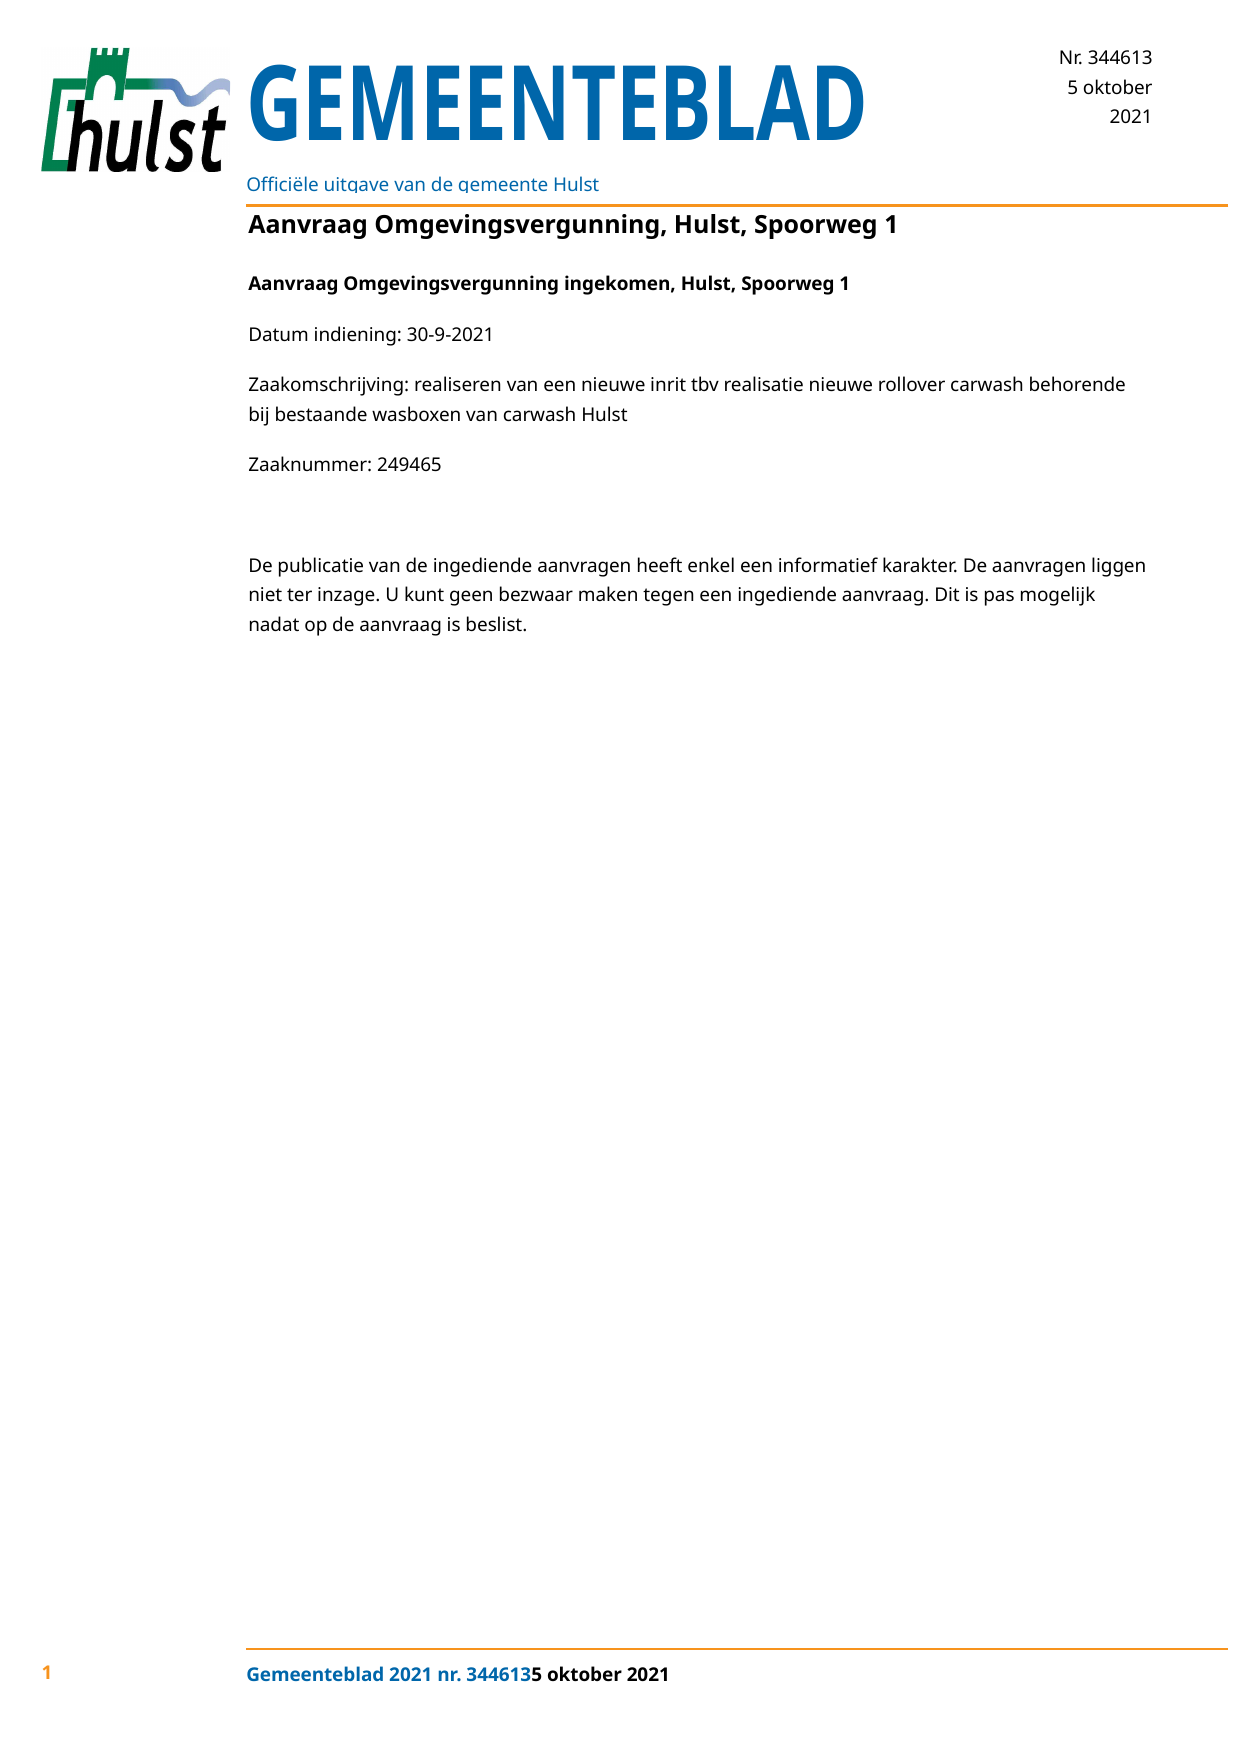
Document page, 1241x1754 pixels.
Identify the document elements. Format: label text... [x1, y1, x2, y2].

text Aanvraag Omgevingsvergunning ingekomen, Hulst, Spoorweg 1 [248, 270, 1152, 296]
text De publicatie van de ingediende aanvragen heeft enkel een informatief karakter. De aanvragen liggen niet ter inzage. U kunt geen bezwaar maken tegen een ingediende aanvraag. Dit is pas mogelijk nadat op de aanvraag is beslist. [248, 552, 1152, 637]
text Zaaknummer: 249465 [248, 451, 1152, 477]
text Aanvraag Omgevingsvergunning, Hulst, Spoorweg 1 [248, 207, 1152, 241]
text Zaakomschrijving: realiseren van een nieuwe inrit tbv realisatie nieuwe rollover carwash behorende bij bestaande wasboxen van carwash Hulst [248, 371, 1152, 426]
text Datum indiening: 30-9-2021 [248, 321, 1152, 346]
picture [41, 47, 231, 172]
